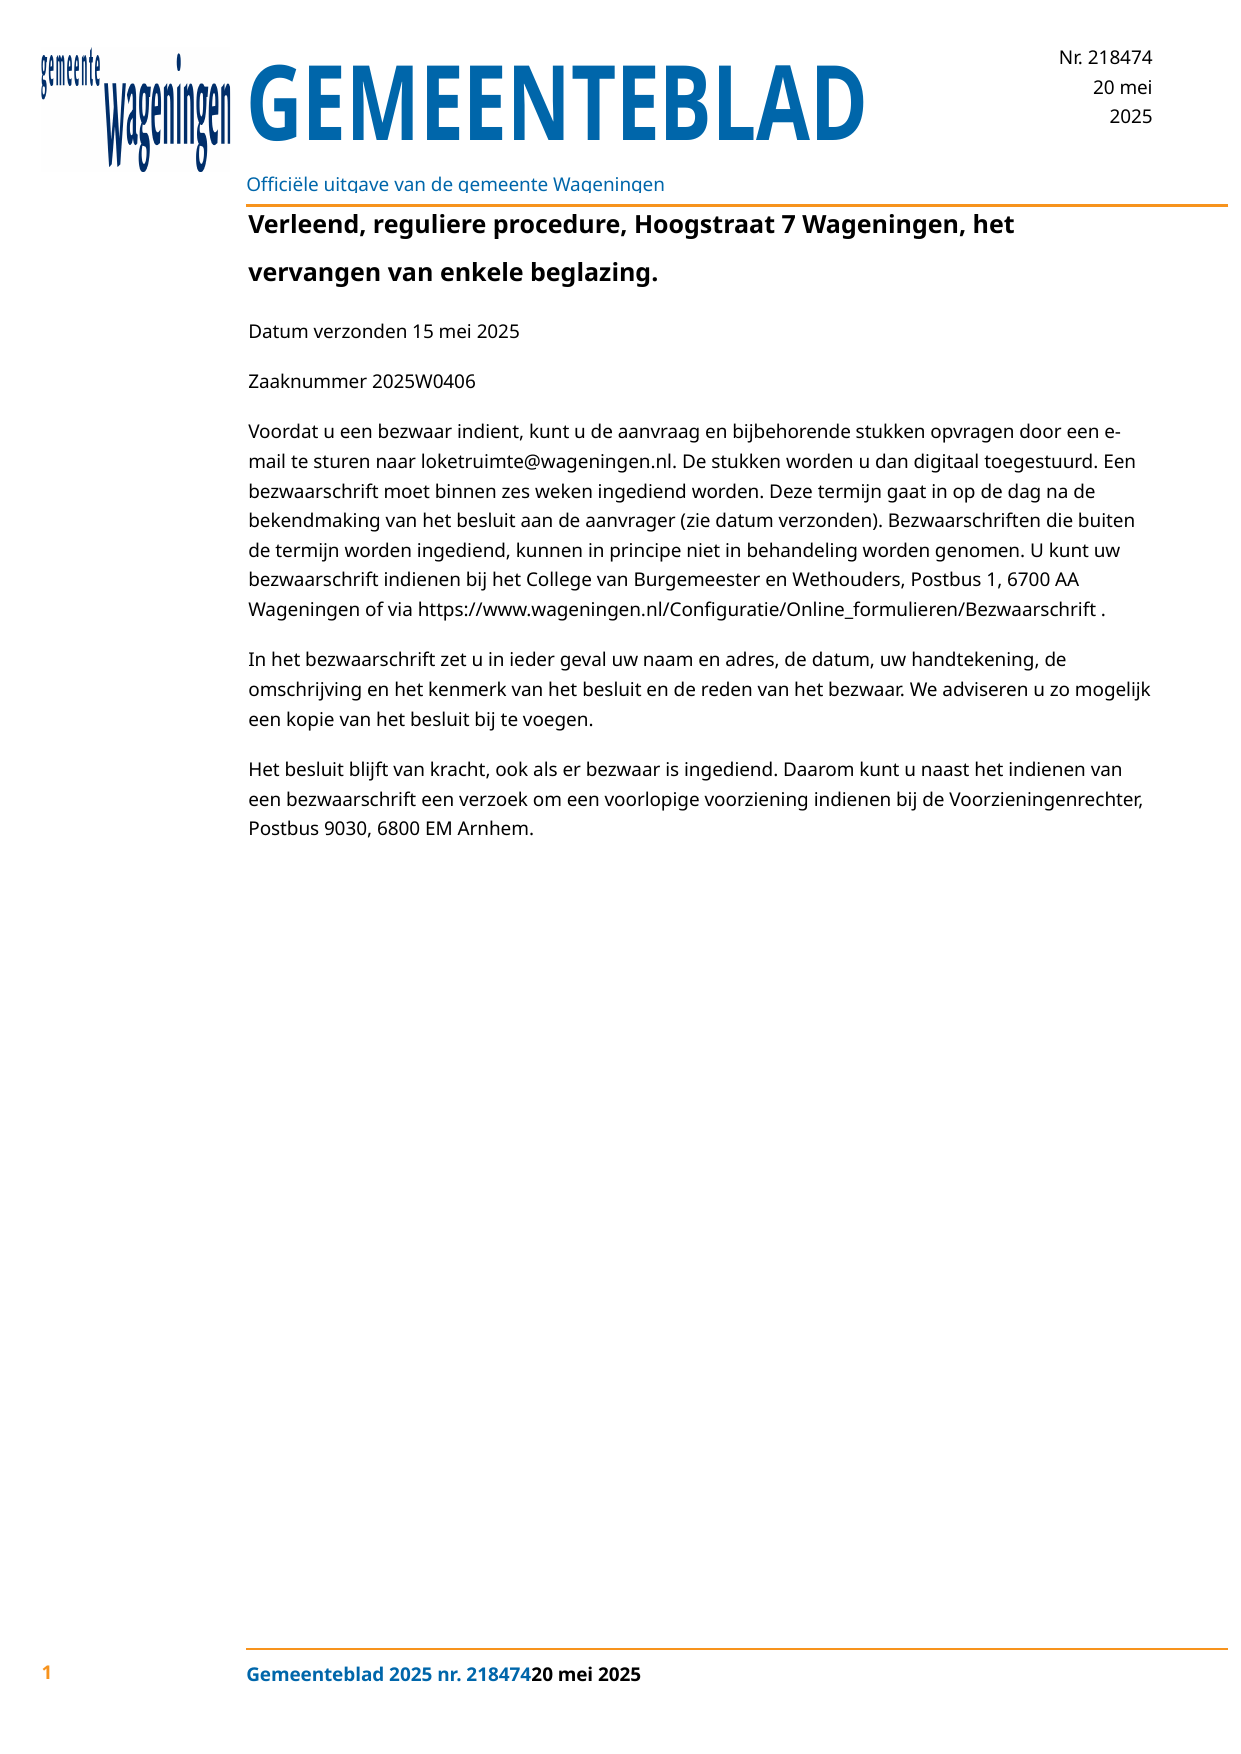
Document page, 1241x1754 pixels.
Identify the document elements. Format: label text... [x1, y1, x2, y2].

text Het besluit blijft van kracht, ook als er bezwaar is ingediend. Daarom kunt u naast het indienen van een bezwaarschrift een verzoek om een voorlopige voorziening indienen bij de Voorzieningenrechter, Postbus 9030, 6800 EM Arnhem. [248, 756, 1152, 841]
text In het bezwaarschrift zet u in ieder geval uw naam en adres, de datum, uw handtekening, de omschrijving en het kenmerk van het besluit en de reden van het bezwaar. We adviseren u zo mogelijk een kopie van het besluit bij te voegen. [248, 647, 1152, 732]
text Zaaknummer 2025W0406 [248, 368, 1152, 394]
text Datum verzonden 15 mei 2025 [248, 318, 1152, 344]
text Voordat u een bezwaar indient, kunt u de aanvraag en bijbehorende stukken opvragen door een e-mail te sturen naar loketruimte@wageningen.nl. De stukken worden u dan digitaal toegestuurd. Een bezwaarschrift moet binnen zes weken ingediend worden. Deze termijn gaat in op de dag na de bekendmaking van het besluit aan de aanvrager (zie datum verzonden). Bezwaarschriften die buiten de termijn worden ingediend, kunnen in principe niet in behandeling worden genomen. U kunt uw bezwaarschrift indienen bij het College van Burgemeester en Wethouders, Postbus 1, 6700 AA Wageningen of via https://www.wageningen.nl/Configuratie/Online_formulieren/Bezwaarschrift . [248, 419, 1152, 622]
picture [41, 47, 231, 172]
text Verleend, reguliere procedure, Hoogstraat 7 Wageningen, het vervangen van enkele beglazing. [248, 207, 1152, 288]
